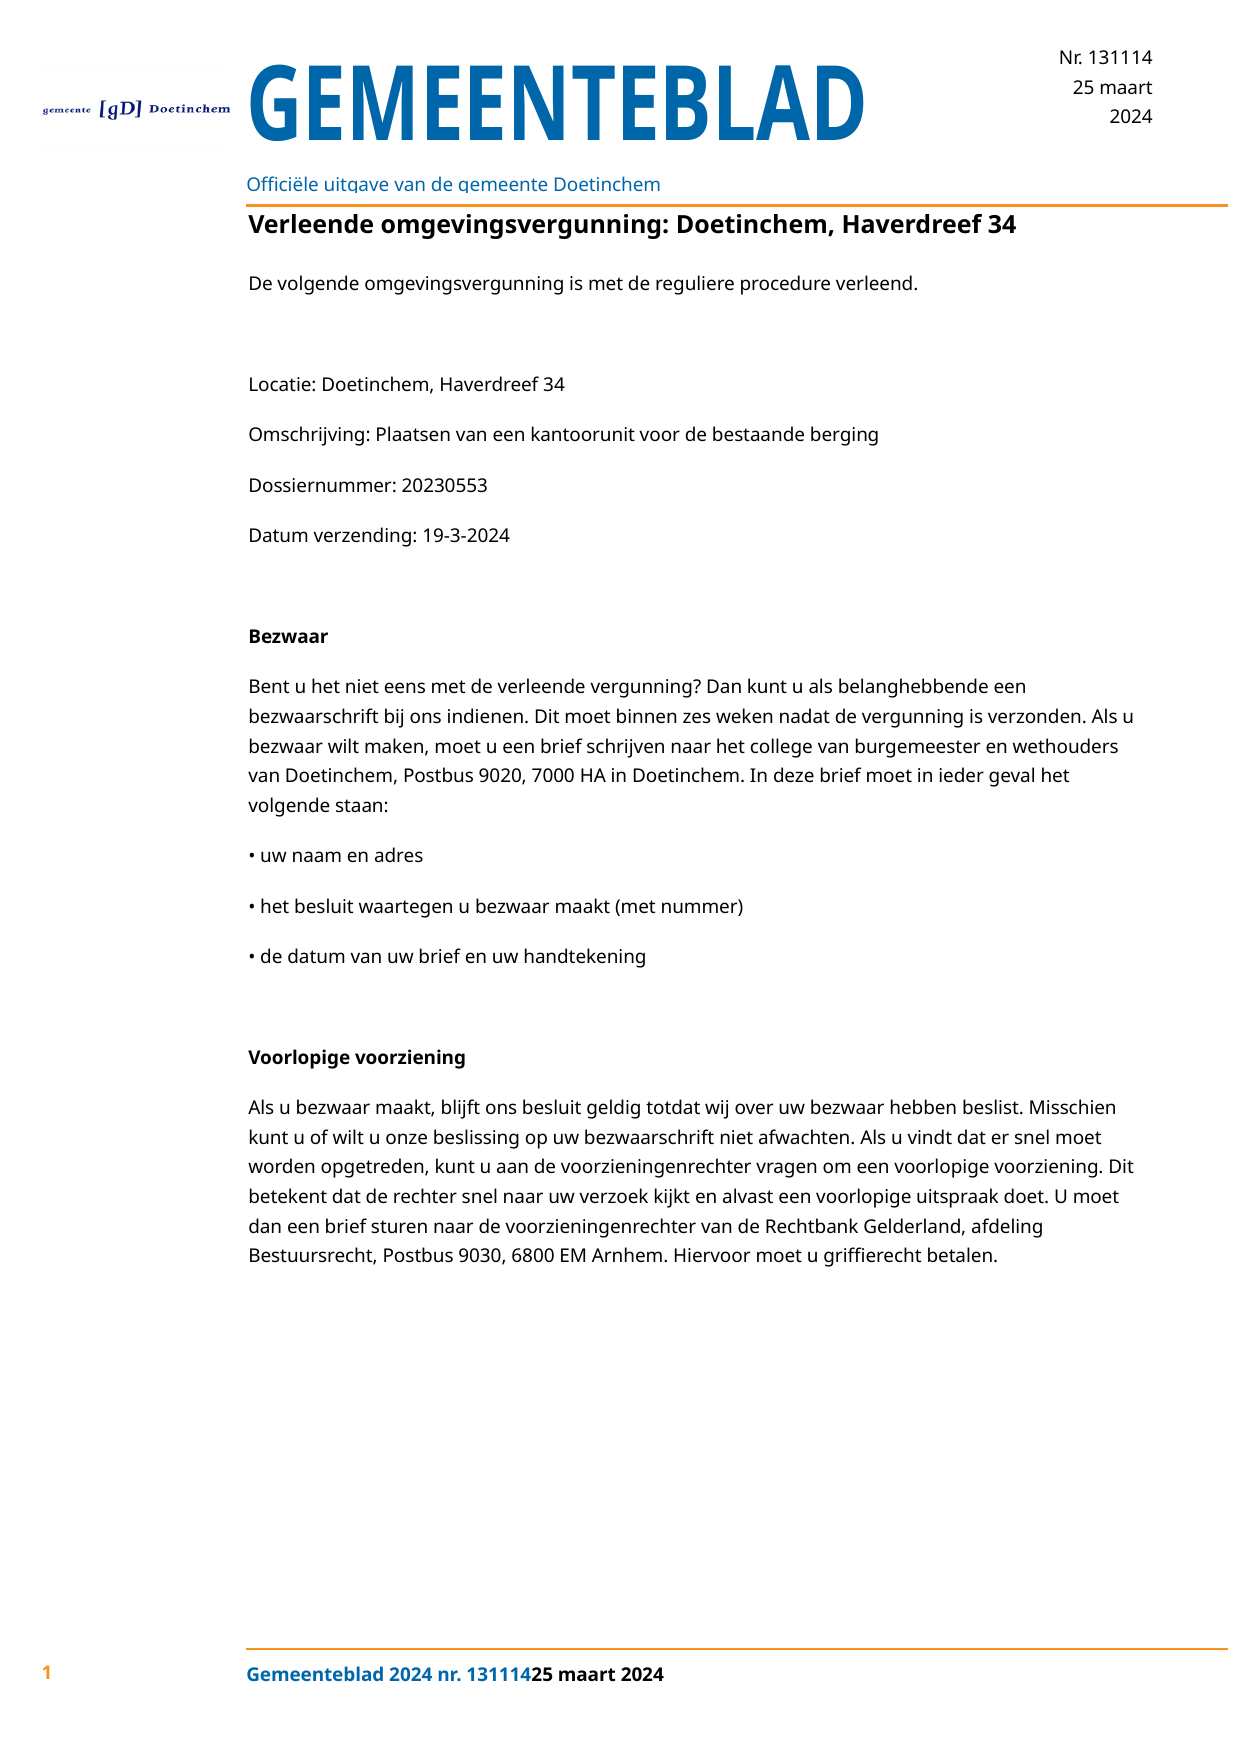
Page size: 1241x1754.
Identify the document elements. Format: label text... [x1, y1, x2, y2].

text Verleende omgevingsvergunning: Doetinchem, Haverdreef 34 [248, 207, 1152, 241]
text • uw naam en adres [248, 842, 1152, 868]
text Dossiernummer: 20230553 [248, 472, 1152, 498]
text Als u bezwaar maakt, blijft ons besluit geldig totdat wij over uw bezwaar hebben beslist. Misschien kunt u of wilt u onze beslissing op uw bezwaarschrift niet afwachten. Als u vindt dat er snel moet worden opgetreden, kunt u aan de voorzieningenrechter vragen om een voorlopige voorziening. Dit betekent dat de rechter snel naar uw verzoek kijkt en alvast een voorlopige uitspraak doet. U moet dan een brief sturen naar de voorzieningenrechter van de Rechtbank Gelderland, afdeling Bestuursrecht, Postbus 9030, 6800 EM Arnhem. Hiervoor moet u griffierecht betalen. [248, 1094, 1152, 1268]
text Locatie: Doetinchem, Haverdreef 34 [248, 371, 1152, 397]
text Bent u het niet eens met de verleende vergunning? Dan kunt u als belanghebbende een bezwaarschrift bij ons indienen. Dit moet binnen zes weken nadat de vergunning is verzonden. Als u bezwaar wilt maken, moet u een brief schrijven naar het college van burgemeester en wethouders van Doetinchem, Postbus 9020, 7000 HA in Doetinchem. In deze brief moet in ieder geval het volgende staan: [248, 674, 1152, 818]
text De volgende omgevingsvergunning is met de reguliere procedure verleend. [248, 270, 1152, 296]
text Omschrijving: Plaatsen van een kantoorunit voor de bestaande berging [248, 422, 1152, 447]
text Datum verzending: 19-3-2024 [248, 522, 1152, 548]
text • het besluit waartegen u bezwaar maakt (met nummer) [248, 893, 1152, 918]
text • de datum van uw brief en uw handtekening [248, 943, 1152, 969]
text Voorlopige voorziening [248, 1044, 1152, 1070]
text Bezwaar [248, 623, 1152, 649]
picture [41, 47, 231, 172]
